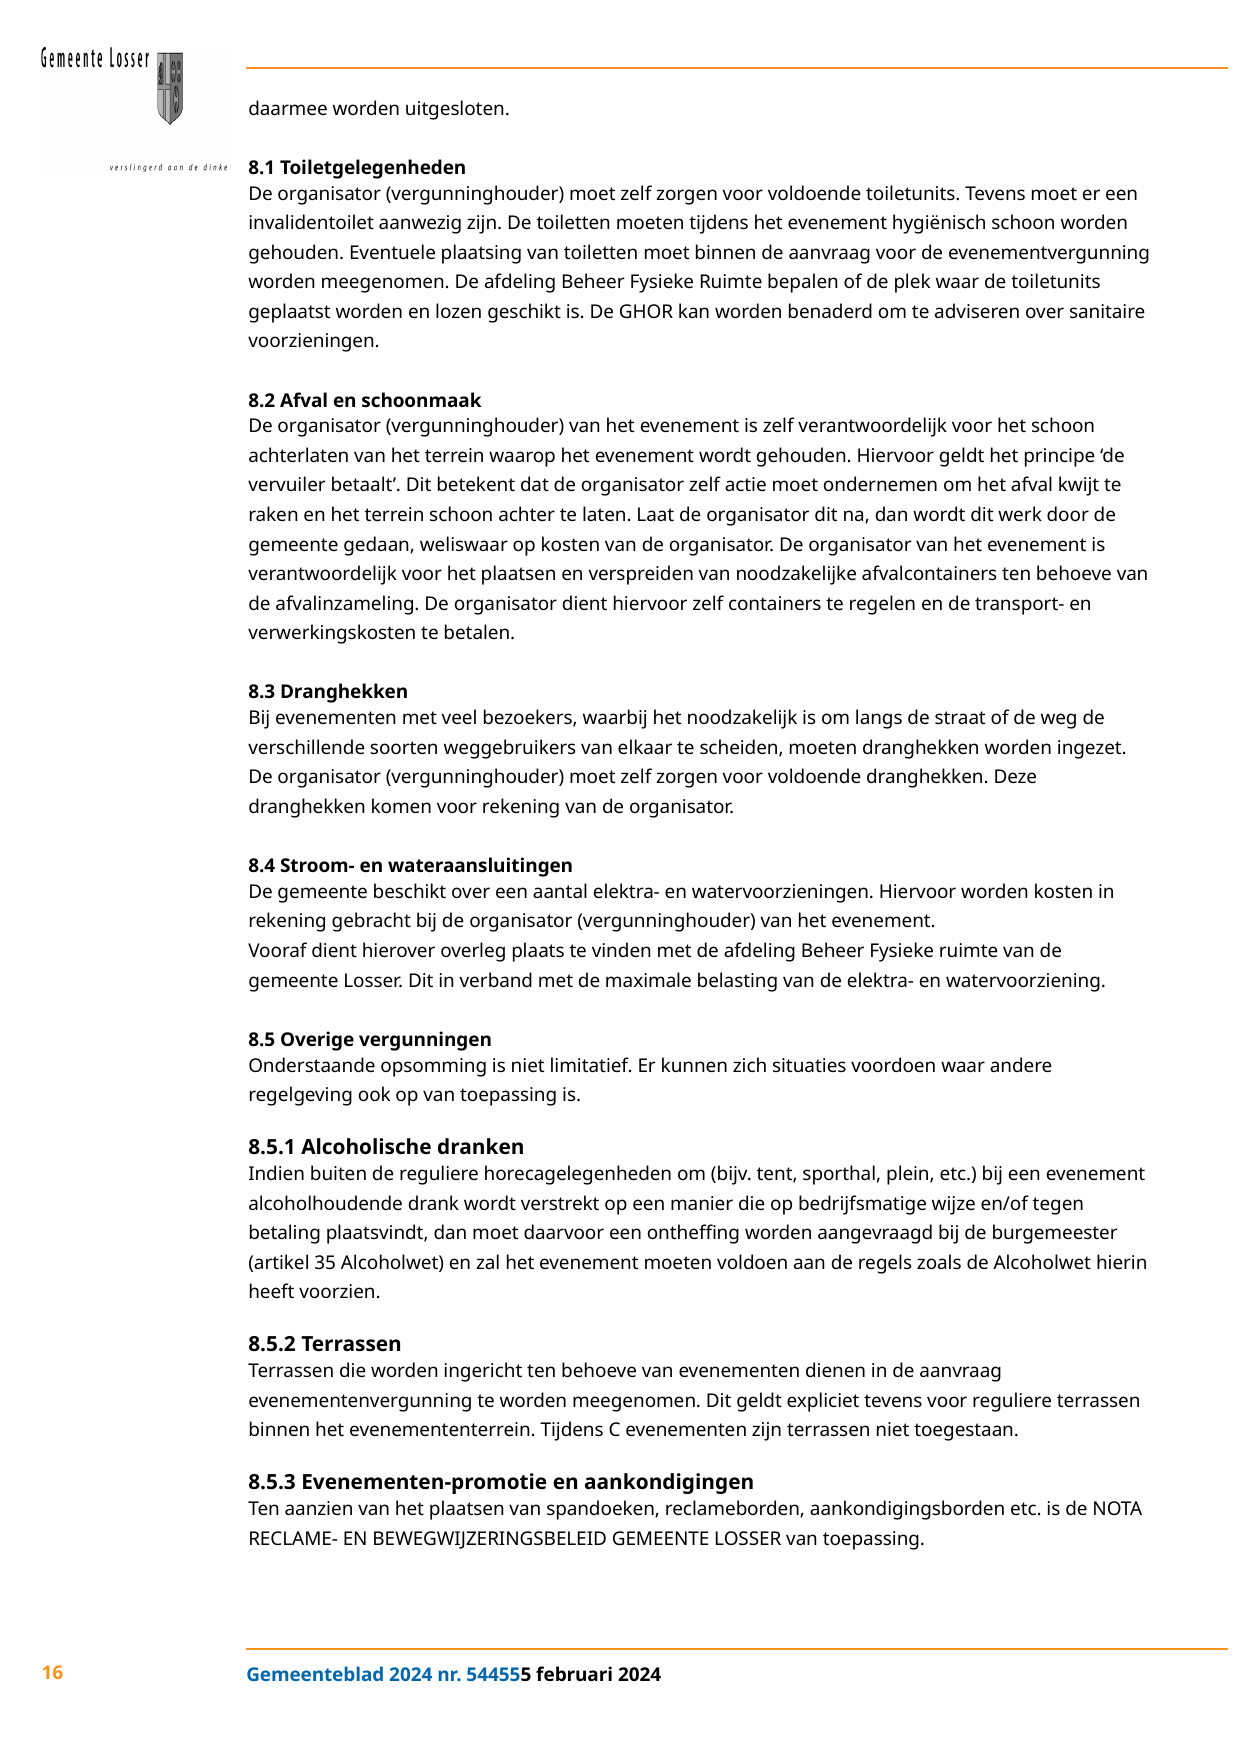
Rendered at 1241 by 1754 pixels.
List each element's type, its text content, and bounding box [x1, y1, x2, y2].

text daarmee worden uitgesloten. [248, 95, 1152, 121]
text Bij evenementen met veel bezoekers, waarbij het noodzakelijk is om langs de straat of de weg de verschillende soorten weggebruikers van elkaar te scheiden, moeten dranghekken worden ingezet. De organisator (vergunninghouder) moet zelf zorgen voor voldoende dranghekken. Deze dranghekken komen voor rekening van de organisator. [248, 704, 1152, 819]
text 8.2 Afval en schoonmaak [248, 387, 1152, 412]
text 8.5.3 Evenementen-promotie en aankondigingen [248, 1467, 1152, 1495]
text De organisator (vergunninghouder) moet zelf zorgen voor voldoende toiletunits. Tevens moet er een invalidentoilet aanwezig zijn. De toiletten moeten tijdens het evenement hygiënisch schoon worden gehouden. Eventuele plaatsing van toiletten moet binnen de aanvraag voor de evenementvergunning worden meegenomen. De afdeling Beheer Fysieke Ruimte bepalen of de plek waar de toiletunits geplaatst worden en lozen geschikt is. De GHOR kan worden benaderd om te adviseren over sanitaire voorzieningen. [248, 180, 1152, 353]
text Ten aanzien van het plaatsen van spandoeken, reclameborden, aankondigingsborden etc. is de NOTA RECLAME- EN BEWEGWIJZERINGSBELEID GEMEENTE LOSSER van toepassing. [248, 1495, 1152, 1551]
text Indien buiten de reguliere horecagelegenheden om (bijv. tent, sporthal, plein, etc.) bij een evenement alcoholhoudende drank wordt verstrekt op een manier die op bedrijfsmatige wijze en/of tegen betaling plaatsvindt, dan moet daarvoor een ontheffing worden aangevraagd bij de burgemeester (artikel 35 Alcoholwet) en zal het evenement moeten voldoen aan de regels zoals de Alcoholwet hierin heeft voorzien. [248, 1160, 1152, 1304]
text Vooraf dient hierover overleg plaats te vinden met de afdeling Beheer Fysieke ruimte van de gemeente Losser. Dit in verband met de maximale belasting van de elektra- en watervoorziening. [248, 937, 1152, 993]
text 8.5.1 Alcoholische dranken [248, 1132, 1152, 1160]
text 8.1 Toiletgelegenheden [248, 154, 1152, 180]
text De gemeente beschikt over een aantal elektra- en watervoorzieningen. Hiervoor worden kosten in rekening gebracht bij de organisator (vergunninghouder) van het evenement. [248, 878, 1152, 933]
text 8.3 Dranghekken [248, 679, 1152, 704]
text Onderstaande opsomming is niet limitatief. Er kunnen zich situaties voordoen waar andere regelgeving ook op van toepassing is. [248, 1052, 1152, 1107]
text 8.4 Stroom- en wateraansluitingen [248, 852, 1152, 878]
text De organisator (vergunninghouder) van het evenement is zelf verantwoordelijk voor het schoon achterlaten van het terrein waarop het evenement wordt gehouden. Hiervoor geldt het principe ‘de vervuiler betaalt’. Dit betekent dat de organisator zelf actie moet ondernemen om het afval kwijt te raken en het terrein schoon achter te laten. Laat de organisator dit na, dan wordt dit werk door de gemeente gedaan, weliswaar op kosten van de organisator. De organisator van het evenement is verantwoordelijk voor het plaatsen en verspreiden van noodzakelijke afvalcontainers ten behoeve van de afvalinzameling. De organisator dient hiervoor zelf containers te regelen en de transport- en verwerkingskosten te betalen. [248, 412, 1152, 645]
text 8.5 Overige vergunningen [248, 1026, 1152, 1052]
text 8.5.2 Terrassen [248, 1329, 1152, 1357]
picture [41, 47, 231, 172]
text Terrassen die worden ingericht ten behoeve van evenementen dienen in de aanvraag evenementenvergunning te worden meegenomen. Dit geldt expliciet tevens voor reguliere terrassen binnen het evenemententerrein. Tijdens C evenementen zijn terrassen niet toegestaan. [248, 1357, 1152, 1442]
